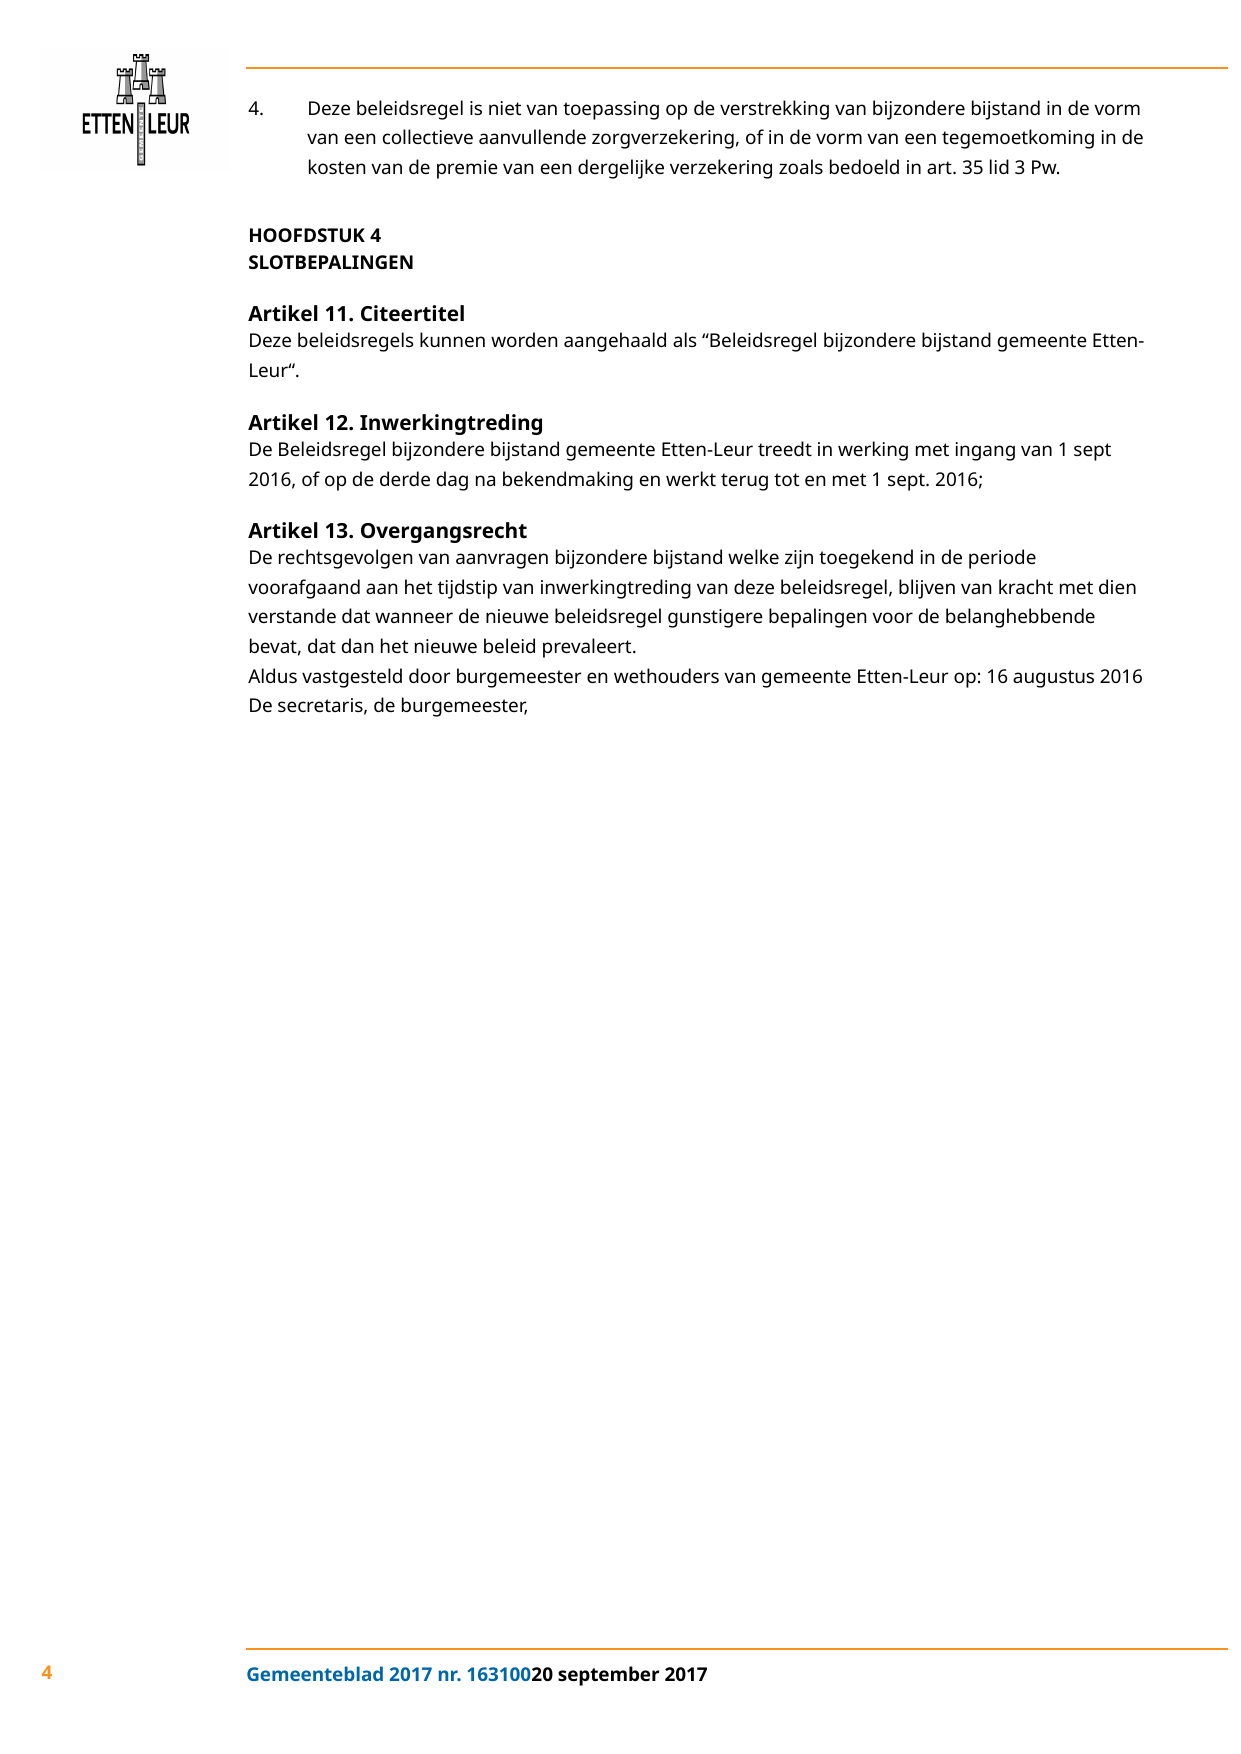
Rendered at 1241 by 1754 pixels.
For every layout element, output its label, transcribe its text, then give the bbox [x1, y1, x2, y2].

text Aldus vastgesteld door burgemeester en wethouders van gemeente Etten-Leur op: 16 augustus 2016 [248, 663, 1152, 689]
text De Beleidsregel bijzondere bijstand gemeente Etten-Leur treedt in werking met ingang van 1 sept 2016, of op de derde dag na bekendmaking en werkt terug tot en met 1 sept. 2016; [248, 436, 1152, 491]
text SLOTBEPALINGEN [248, 249, 1152, 274]
text De rechtsgevolgen van aanvragen bijzondere bijstand welke zijn toegekend in de periode voorafgaand aan het tijdstip van inwerkingtreding van deze beleidsregel, blijven van kracht met dien verstande dat wanneer de nieuwe beleidsregel gunstigere bepalingen voor de belanghebbende bevat, dat dan het nieuwe beleid prevaleert. [248, 544, 1152, 659]
text Artikel 12. Inwerkingtreding [248, 408, 1152, 436]
text De secretaris, de burgemeester, [248, 692, 1152, 718]
text Artikel 13. Overgangsrecht [248, 516, 1152, 544]
picture [41, 47, 231, 172]
text HOOFDSTUK 4 [248, 220, 1152, 249]
list Deze beleidsregel is niet van toepassing op de verstrekking van bijzondere bijstand in de vorm van een collectieve aanvullende zorgverzekering, of in de vorm van een tegemoetkoming in de kosten van de premie van een dergelijke verzekering zoals bedoeld in art. 35 lid 3 Pw. [248, 95, 1152, 180]
text Deze beleidsregels kunnen worden aangehaald als “Beleidsregel bijzondere bijstand gemeente Etten-Leur“. [248, 328, 1152, 383]
text Artikel 11. Citeertitel [248, 299, 1152, 328]
